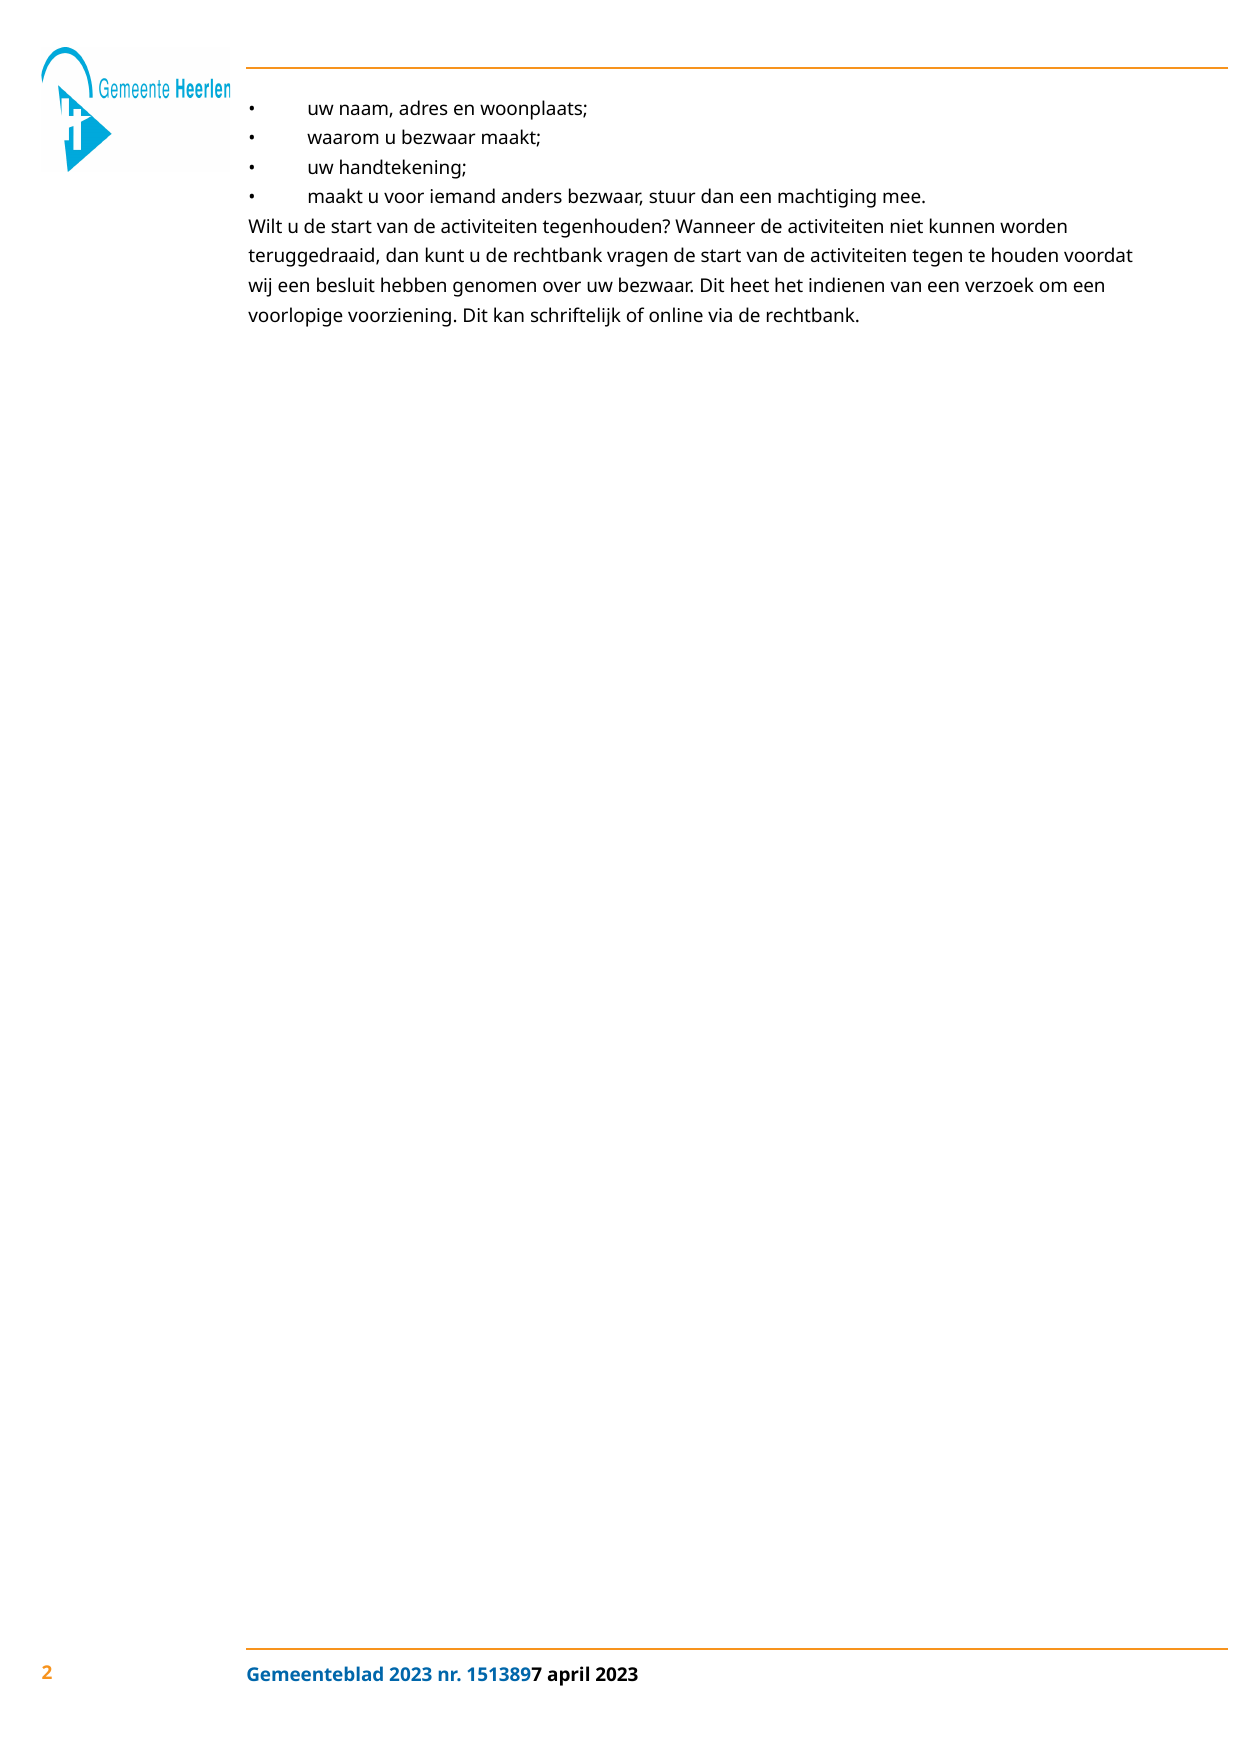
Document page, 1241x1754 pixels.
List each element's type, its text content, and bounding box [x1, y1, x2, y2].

list waarom u bezwaar maakt; [248, 124, 1152, 150]
picture [41, 47, 231, 172]
picture [41, 47, 59, 70]
list uw handtekening; [248, 154, 1152, 180]
list uw naam, adres en woonplaats; [248, 95, 1152, 121]
text Wilt u de start van de activiteiten tegenhouden? Wanneer de activiteiten niet kunnen worden teruggedraaid, dan kunt u de rechtbank vragen de start van de activiteiten tegen te houden voordat wij een besluit hebben genomen over uw bezwaar. Dit heet het indienen van een verzoek om een voorlopige voorziening. Dit kan schriftelijk of online via de rechtbank. [248, 213, 1152, 328]
list maakt u voor iemand anders bezwaar, stuur dan een machtiging mee. [248, 183, 1152, 209]
